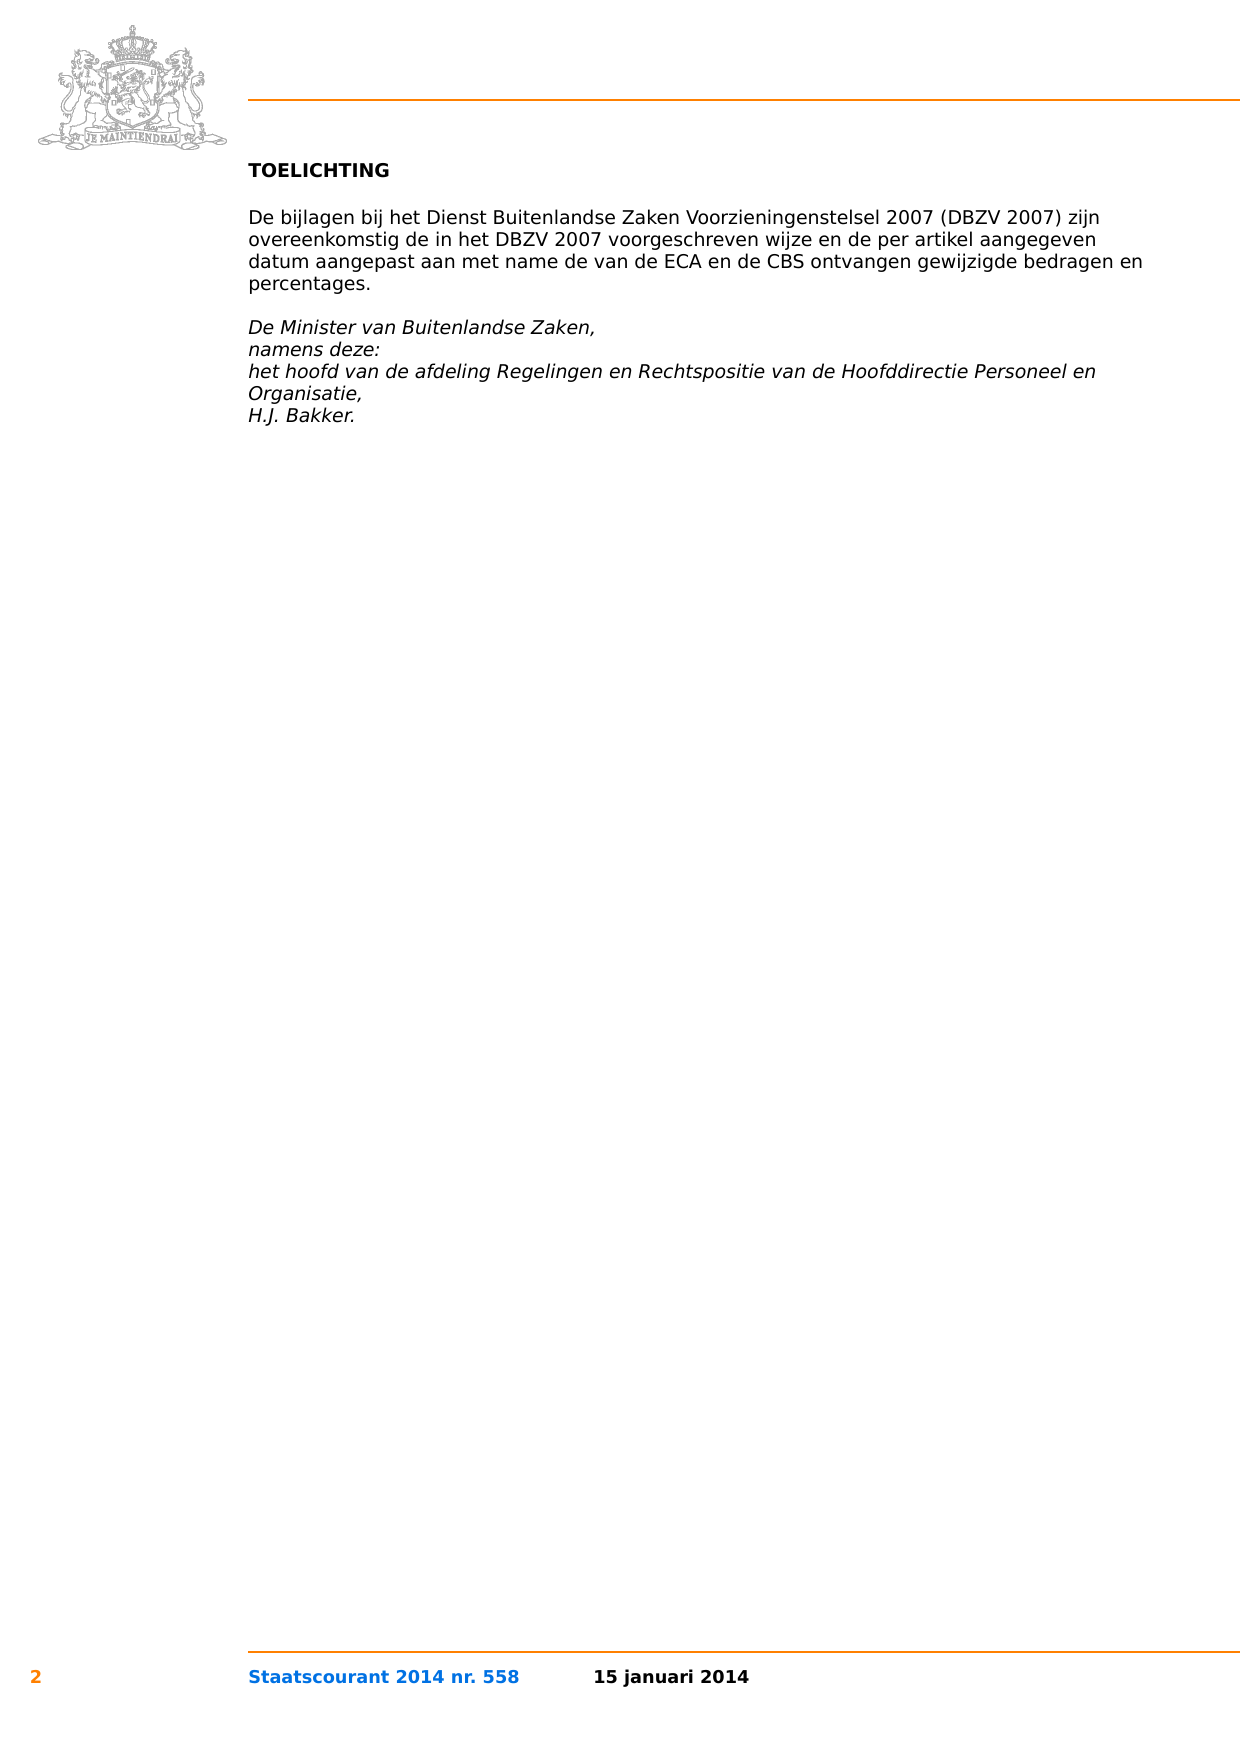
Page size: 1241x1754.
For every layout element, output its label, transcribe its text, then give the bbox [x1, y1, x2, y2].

picture [38, 25, 227, 150]
subtitle TOELICHTING [248, 160, 1163, 182]
text De Minister van Buitenlandse Zaken, namens deze: het hoofd van de afdeling Regelingen en Rechtspositie van de Hoofddirectie Personeel en Organisatie, H.J. Bakker. [248, 317, 1163, 427]
text De bijlagen bij het Dienst Buitenlandse Zaken Voorzieningenstelsel 2007 (DBZV 2007) zijn overeenkomstig de in het DBZV 2007 voorgeschreven wijze en de per artikel aangegeven datum aangepast aan met name de van de ECA en de CBS ontvangen gewijzigde bedragen en percentages. [248, 207, 1163, 295]
